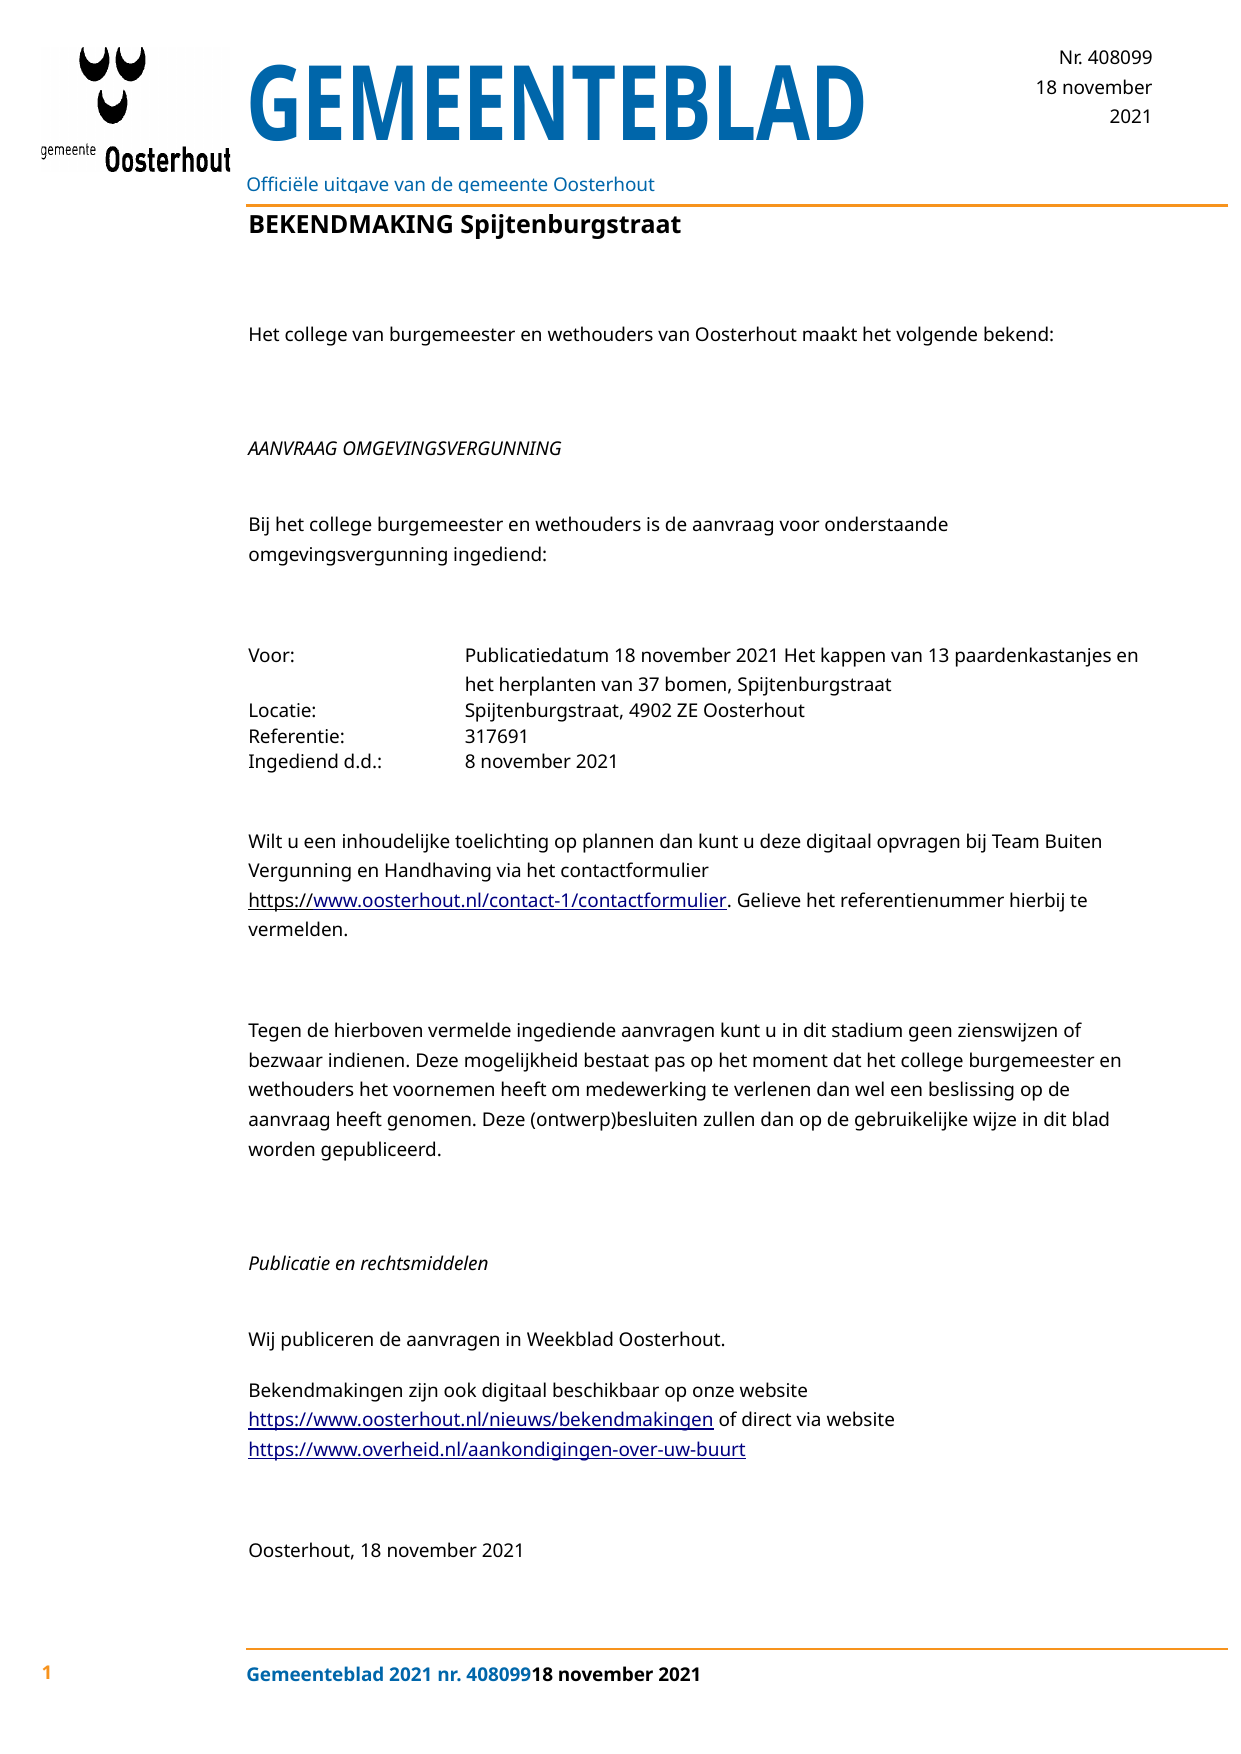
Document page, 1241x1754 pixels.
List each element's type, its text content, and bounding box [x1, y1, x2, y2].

text Bekendmakingen zijn ook digitaal beschikbaar op onze website https://www.oosterhout.nl/nieuws/bekendmakingen of direct via website https://www.overheid.nl/aankondigingen-over-uw-buurt [248, 1377, 1152, 1462]
text Wij publiceren de aanvragen in Weekblad Oosterhout. [248, 1326, 1152, 1352]
table_header Voor: [248, 642, 464, 697]
table_cell 8 november 2021 [465, 749, 1152, 774]
text Wilt u een inhoudelijke toelichting op plannen dan kunt u deze digitaal opvragen bij Team Buiten Vergunning en Handhaving via het contactformulier https://www.oosterhout.nl/contact-1/contactformulier. Gelieve het referentienummer hierbij te vermelden. [248, 828, 1152, 942]
text AANVRAAG OMGEVINGSVERGUNNING [248, 435, 1152, 461]
table_cell Spijtenburgstraat, 4902 ZE Oosterhout [465, 697, 1152, 723]
text Oosterhout, 18 november 2021 [248, 1537, 1152, 1562]
text Tegen de hierboven vermelde ingediende aanvragen kunt u in dit stadium geen zienswijzen of bezwaar indienen. Deze mogelijkheid bestaat pas op het moment dat het college burgemeester en wethouders het voornemen heeft om medewerking te verlenen dan wel een beslissing op de aanvraag heeft genomen. Deze (ontwerp)besluiten zullen dan op de gebruikelijke wijze in dit blad worden gepubliceerd. [248, 1017, 1152, 1162]
text Bij het college burgemeester en wethouders is de aanvraag voor onderstaande omgevingsvergunning ingediend: [248, 511, 1152, 567]
table_cell Locatie: [248, 697, 464, 723]
table_header Publicatiedatum 18 november 2021 Het kappen van 13 paardenkastanjes en het herplanten van 37 bomen, Spijtenburgstraat [465, 642, 1152, 697]
text BEKENDMAKING Spijtenburgstraat [248, 207, 1152, 241]
text Publicatie en rechtsmiddelen [248, 1250, 1152, 1276]
text Het college van burgemeester en wethouders van Oosterhout maakt het volgende bekend: [248, 321, 1152, 346]
picture [41, 47, 231, 172]
table_cell Ingediend d.d.: [248, 749, 464, 774]
table_cell 317691 [465, 723, 1152, 748]
table_cell Referentie: [248, 723, 464, 748]
